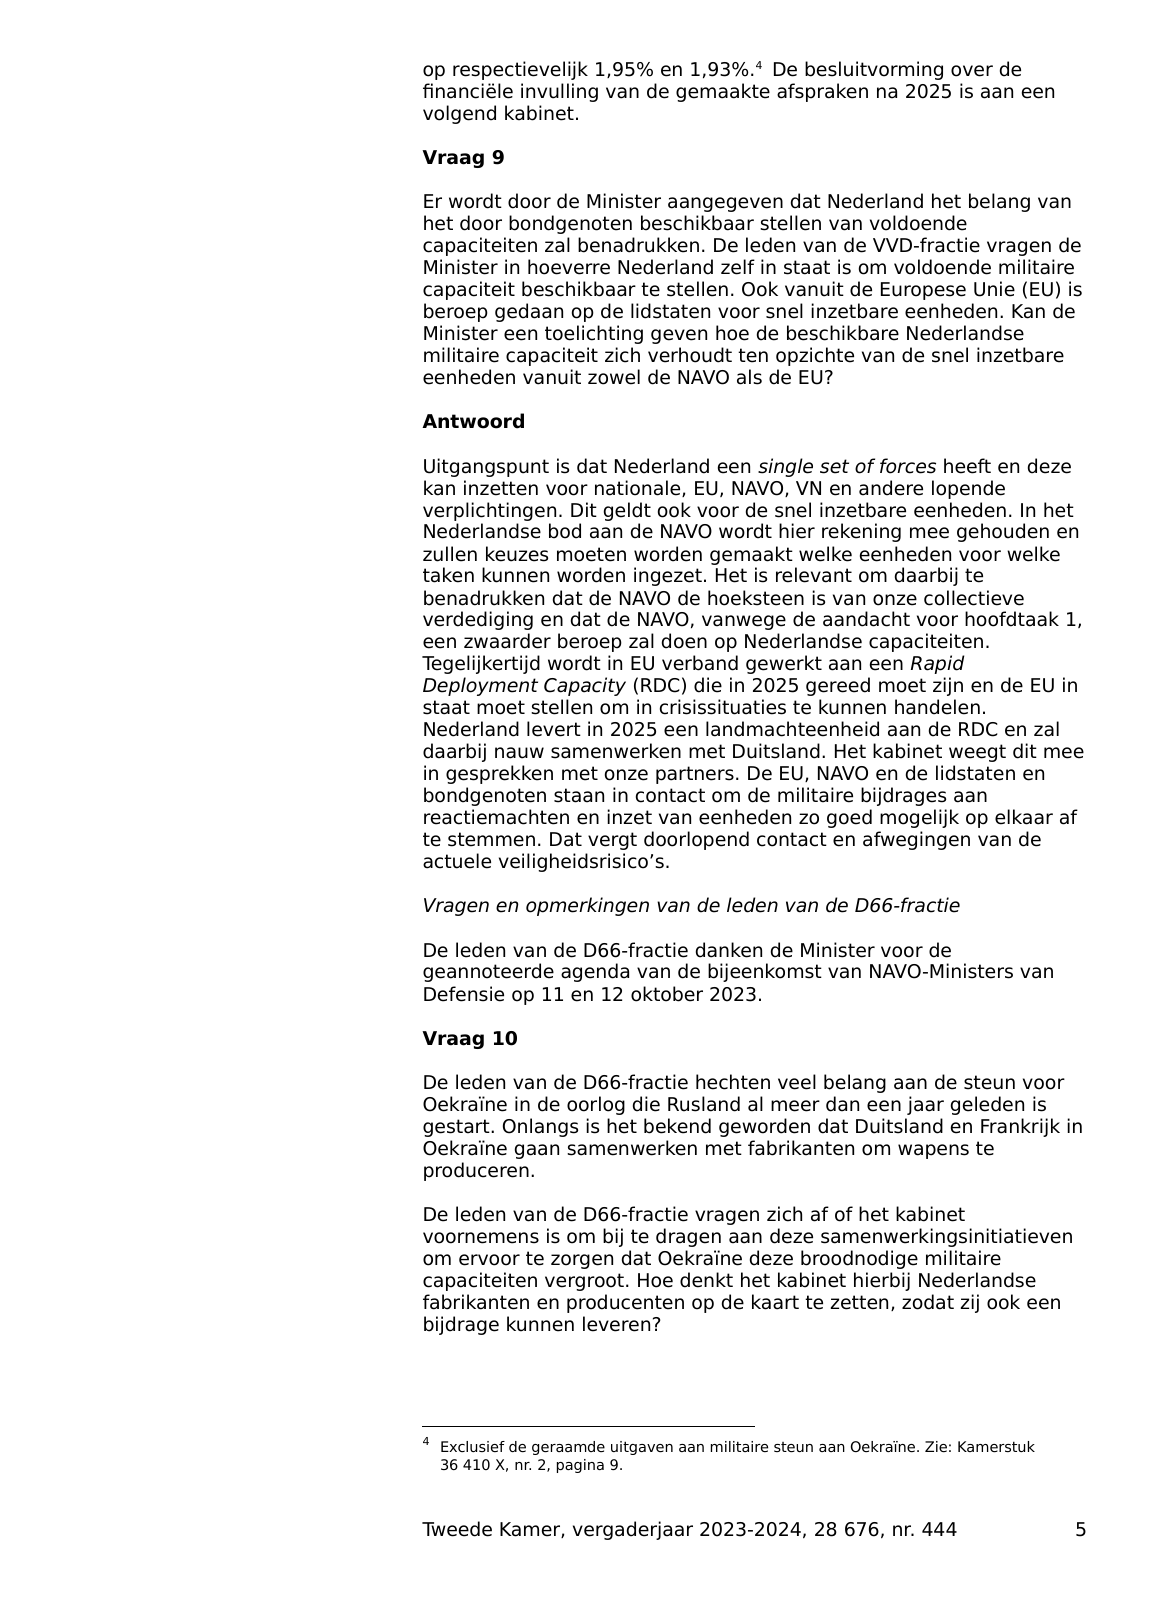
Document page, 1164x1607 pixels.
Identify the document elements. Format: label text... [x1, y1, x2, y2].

subtitle Vraag 10 [422, 1028, 1087, 1049]
text Er wordt door de Minister aangegeven dat Nederland het belang van het door bondgenoten beschikbaar stellen van voldoende capaciteiten zal benadrukken. De leden van de VVD-fractie vragen de Minister in hoeverre Nederland zelf in staat is om voldoende militaire capaciteit beschikbaar te stellen. Ook vanuit de Europese Unie (EU) is beroep gedaan op de lidstaten voor snel inzetbare eenheden. Kan de Minister een toelichting geven hoe de beschikbare Nederlandse militaire capaciteit zich verhoudt ten opzichte van de snel inzetbare eenheden vanuit zowel de NAVO als de EU? [422, 191, 1087, 389]
subtitle Vraag 9 [422, 147, 1087, 169]
text op respectievelijk 1,95% en 1,93%. De besluitvorming over de financiële invulling van de gemaakte afspraken na 2025 is aan een volgend kabinet. [422, 59, 1087, 125]
subtitle Vragen en opmerkingen van de leden van de D66-fractie [422, 895, 1087, 917]
text Exclusief de geraamde uitgaven aan militaire steun aan Oekraïne. Zie: Kamerstuk 36 410 X, nr. 2, pagina 9. [422, 1435, 1087, 1474]
text De leden van de D66-fractie danken de Minister voor de geannoteerde agenda van de bijeenkomst van NAVO-Ministers van Defensie op 11 en 12 oktober 2023. [422, 939, 1087, 1005]
subtitle Antwoord [422, 411, 1087, 433]
text De leden van de D66-fractie vragen zich af of het kabinet voornemens is om bij te dragen aan deze samenwerkingsinitiatieven om ervoor te zorgen dat Oekraïne deze broodnodige militaire capaciteiten vergroot. Hoe denkt het kabinet hierbij Nederlandse fabrikanten en producenten op de kaart te zetten, zodat zij ook een bijdrage kunnen leveren? [422, 1204, 1087, 1336]
text De leden van de D66-fractie hechten veel belang aan de steun voor Oekraïne in de oorlog die Rusland al meer dan een jaar geleden is gestart. Onlangs is het bekend geworden dat Duitsland en Frankrijk in Oekraïne gaan samenwerken met fabrikanten om wapens te produceren. [422, 1072, 1087, 1182]
text Uitgangspunt is dat Nederland een single set of forces heeft en deze kan inzetten voor nationale, EU, NAVO, VN en andere lopende verplichtingen. Dit geldt ook voor de snel inzetbare eenheden. In het Nederlandse bod aan de NAVO wordt hier rekening mee gehouden en zullen keuzes moeten worden gemaakt welke eenheden voor welke taken kunnen worden ingezet. Het is relevant om daarbij te benadrukken dat de NAVO de hoeksteen is van onze collectieve verdediging en dat de NAVO, vanwege de aandacht voor hoofdtaak 1, een zwaarder beroep zal doen op Nederlandse capaciteiten. Tegelijkertijd wordt in EU verband gewerkt aan een Rapid Deployment Capacity (RDC) die in 2025 gereed moet zijn en de EU in staat moet stellen om in crisissituaties te kunnen handelen. Nederland levert in 2025 een landmachteenheid aan de RDC en zal daarbij nauw samenwerken met Duitsland. Het kabinet weegt dit mee in gesprekken met onze partners. De EU, NAVO en de lidstaten en bondgenoten staan in contact om de militaire bijdrages aan reactiemachten en inzet van eenheden zo goed mogelijk op elkaar af te stemmen. Dat vergt doorlopend contact en afwegingen van de actuele veiligheidsrisico’s. [422, 456, 1087, 873]
